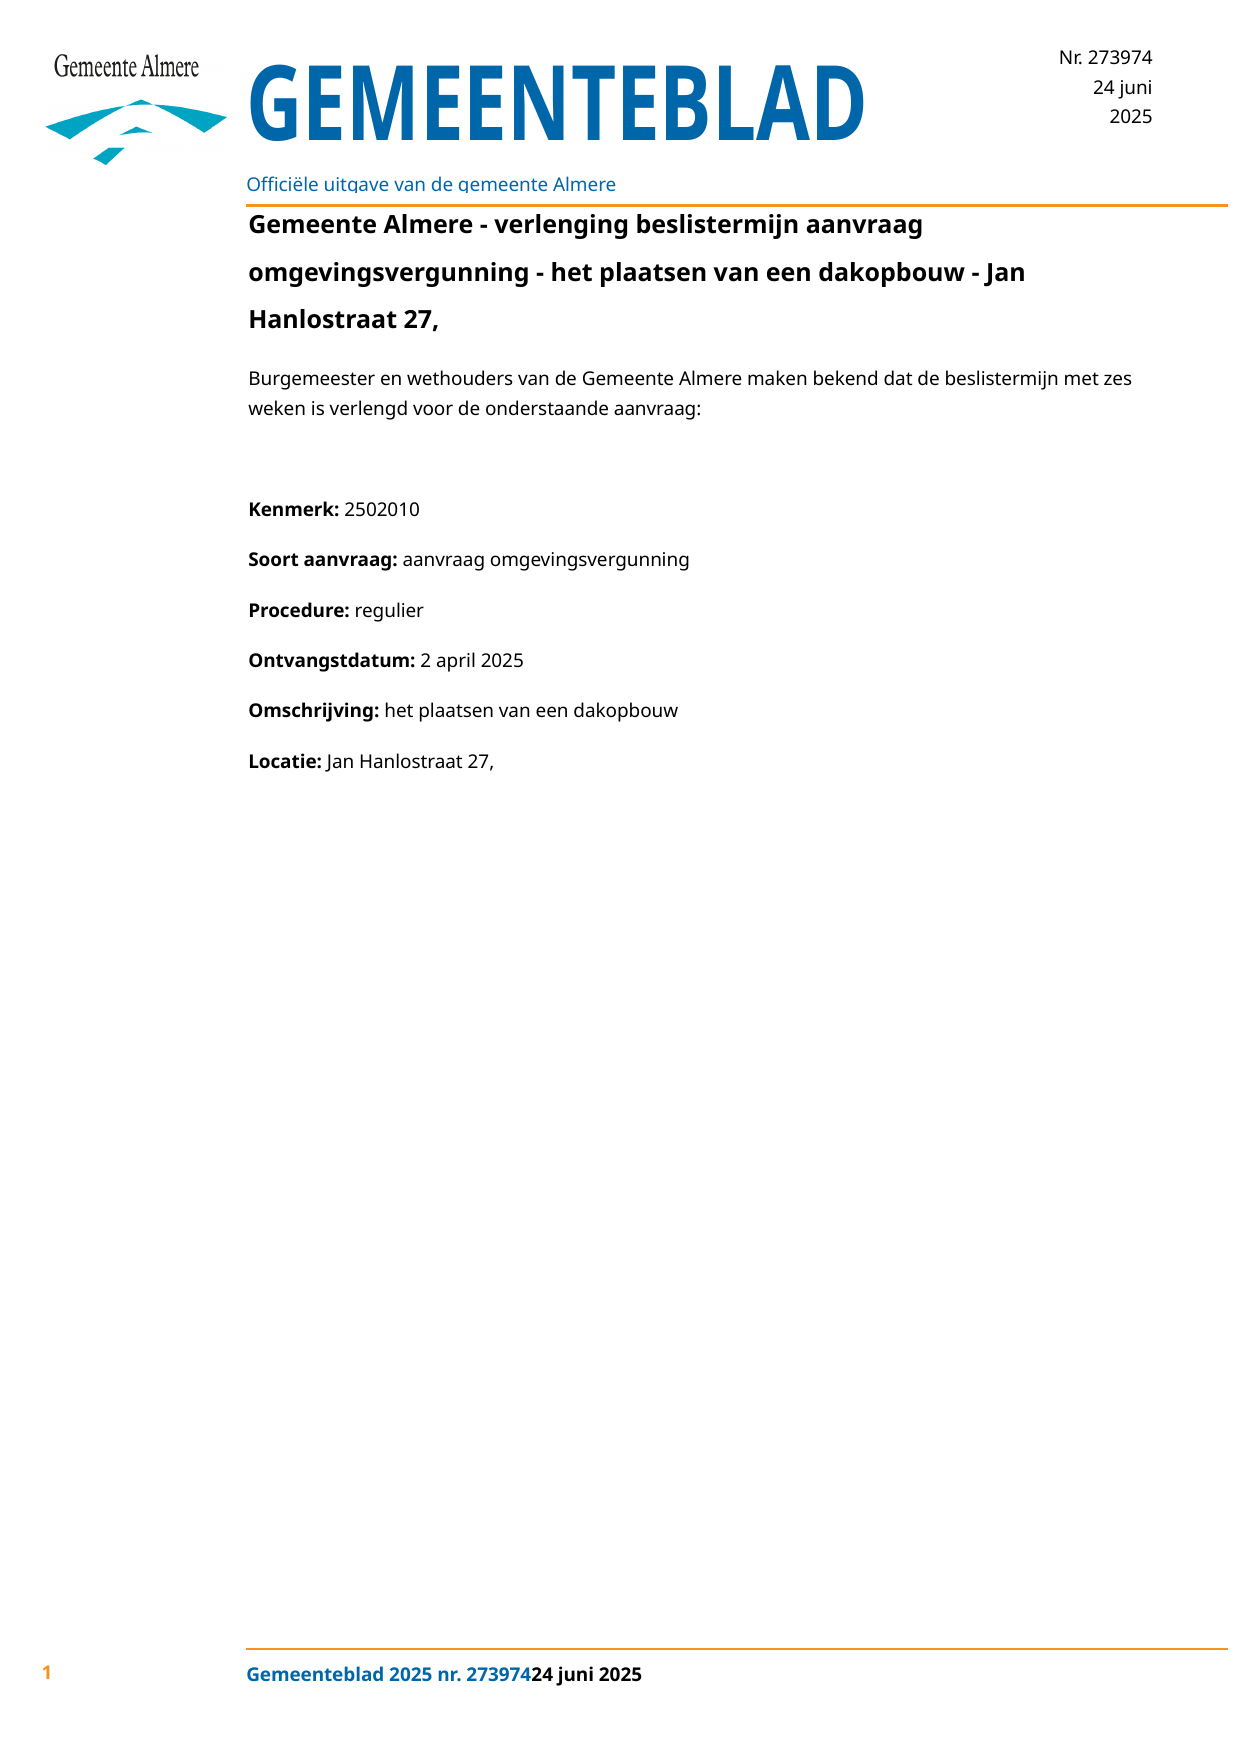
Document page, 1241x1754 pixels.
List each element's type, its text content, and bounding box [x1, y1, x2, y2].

text Omschrijving: het plaatsen van een dakopbouw [248, 698, 1152, 723]
text Soort aanvraag: aanvraag omgevingsvergunning [248, 546, 1152, 572]
text Ontvangstdatum: 2 april 2025 [248, 647, 1152, 673]
picture [41, 47, 231, 172]
text Kenmerk: 2502010 [248, 496, 1152, 522]
text Burgemeester en wethouders van de Gemeente Almere maken bekend dat de beslistermijn met zes weken is verlengd voor de onderstaande aanvraag: [248, 366, 1152, 421]
text Procedure: regulier [248, 597, 1152, 622]
text Gemeente Almere - verlenging beslistermijn aanvraag omgevingsvergunning - het plaatsen van een dakopbouw - Jan Hanlostraat 27, [248, 207, 1152, 336]
text Locatie: Jan Hanlostraat 27, [248, 748, 1152, 774]
